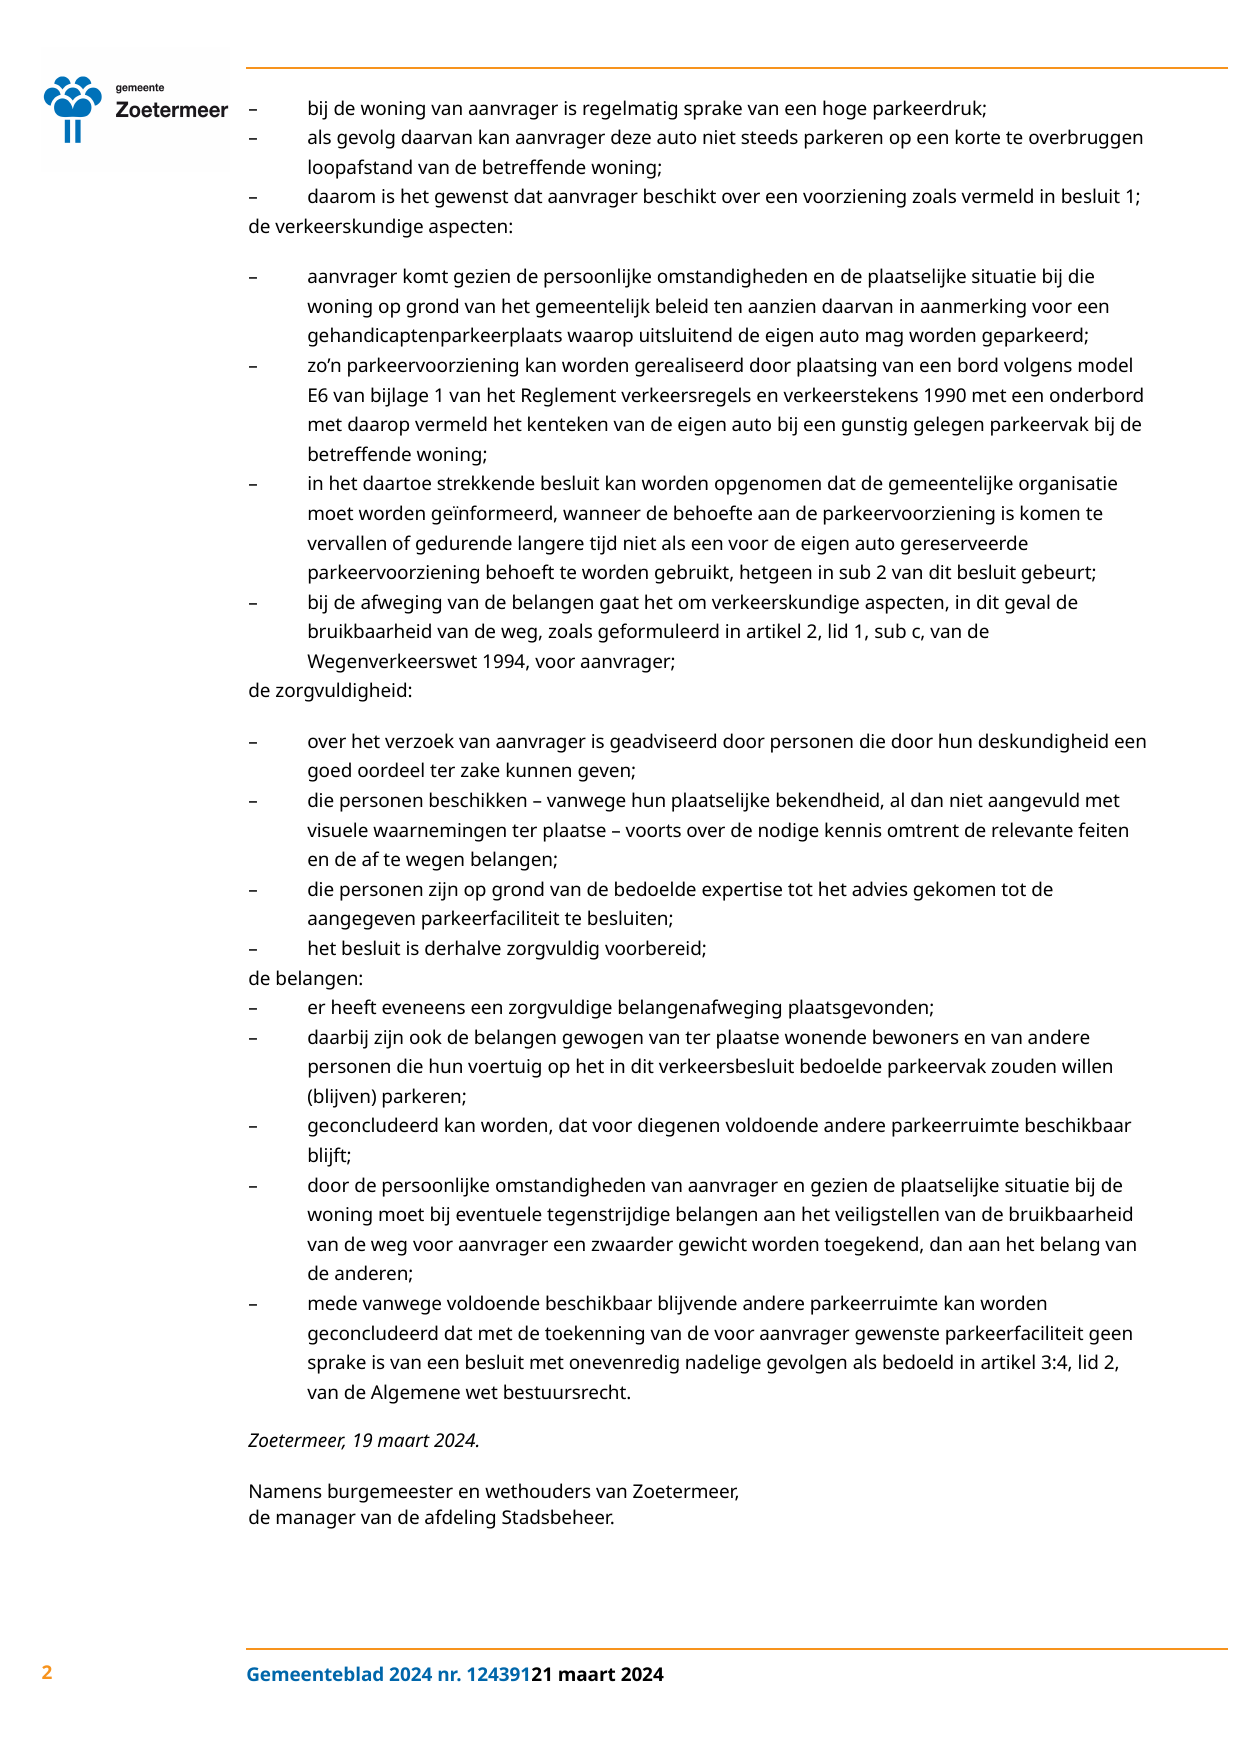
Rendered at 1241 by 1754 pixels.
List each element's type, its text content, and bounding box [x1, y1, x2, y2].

text Namens burgemeester en wethouders van Zoetermeer, [248, 1478, 1152, 1504]
list het besluit is derhalve zorgvuldig voorbereid; [248, 935, 1152, 961]
list die personen beschikken – vanwege hun plaatselijke bekendheid, al dan niet aangevuld met visuele waarnemingen ter plaatse – voorts over de nodige kennis omtrent de relevante feiten en de af te wegen belangen; [248, 787, 1152, 872]
list er heeft eveneens een zorgvuldige belangenafweging plaatsgevonden; [248, 994, 1152, 1020]
list zo’n parkeervoorziening kan worden gerealiseerd door plaatsing van een bord volgens model E6 van bijlage 1 van het Reglement verkeersregels en verkeerstekens 1990 met een onderbord met daarop vermeld het kenteken van de eigen auto bij een gunstig gelegen parkeervak bij de betreffende woning; [248, 352, 1152, 467]
list daarbij zijn ook de belangen gewogen van ter plaatse wonende bewoners en van andere personen die hun voertuig op het in dit verkeersbesluit bedoelde parkeervak zouden willen (blijven) parkeren; [248, 1024, 1152, 1109]
list als gevolg daarvan kan aanvrager deze auto niet steeds parkeren op een korte te overbruggen loopafstand van de betreffende woning; [248, 124, 1152, 180]
list over het verzoek van aanvrager is geadviseerd door personen die door hun deskundigheid een goed oordeel ter zake kunnen geven; [248, 728, 1152, 783]
list door de persoonlijke omstandigheden van aanvrager en gezien de plaatselijke situatie bij de woning moet bij eventuele tegenstrijdige belangen aan het veiligstellen van de bruikbaarheid van de weg voor aanvrager een zwaarder gewicht worden toegekend, dan aan het belang van de anderen; [248, 1172, 1152, 1286]
list geconcludeerd kan worden, dat voor diegenen voldoende andere parkeerruimte beschikbaar blijft; [248, 1113, 1152, 1168]
picture [41, 47, 231, 172]
list daarom is het gewenst dat aanvrager beschikt over een voorziening zoals vermeld in besluit 1; [248, 183, 1152, 209]
text de zorgvuldigheid: [248, 678, 1152, 703]
text de manager van de afdeling Stadsbeheer. [248, 1504, 1152, 1530]
list mede vanwege voldoende beschikbaar blijvende andere parkeerruimte kan worden geconcludeerd dat met de toekenning van de voor aanvrager gewenste parkeerfaciliteit geen sprake is van een besluit met onevenredig nadelige gevolgen als bedoeld in artikel 3:4, lid 2, van de Algemene wet bestuursrecht. [248, 1290, 1152, 1405]
list aanvrager komt gezien de persoonlijke omstandigheden en de plaatselijke situatie bij die woning op grond van het gemeentelijk beleid ten aanzien daarvan in aanmerking voor een gehandicaptenparkeerplaats waarop uitsluitend de eigen auto mag worden geparkeerd; [248, 263, 1152, 348]
text de verkeerskundige aspecten: [248, 213, 1152, 239]
list die personen zijn op grond van de bedoelde expertise tot het advies gekomen tot de aangegeven parkeerfaciliteit te besluiten; [248, 876, 1152, 931]
list bij de woning van aanvrager is regelmatig sprake van een hoge parkeerdruk; [248, 95, 1152, 121]
text de belangen: [248, 965, 1152, 991]
list bij de afweging van de belangen gaat het om verkeerskundige aspecten, in dit geval de bruikbaarheid van de weg, zoals geformuleerd in artikel 2, lid 1, sub c, van de Wegenverkeerswet 1994, voor aanvrager; [248, 589, 1152, 674]
text Zoetermeer, 19 maart 2024. [248, 1427, 1152, 1452]
list in het daartoe strekkende besluit kan worden opgenomen dat de gemeentelijke organisatie moet worden geïnformeerd, wanneer de behoefte aan de parkeervoorziening is komen te vervallen of gedurende langere tijd niet als een voor de eigen auto gereserveerde parkeervoorziening behoeft te worden gebruikt, hetgeen in sub 2 van dit besluit gebeurt; [248, 471, 1152, 585]
